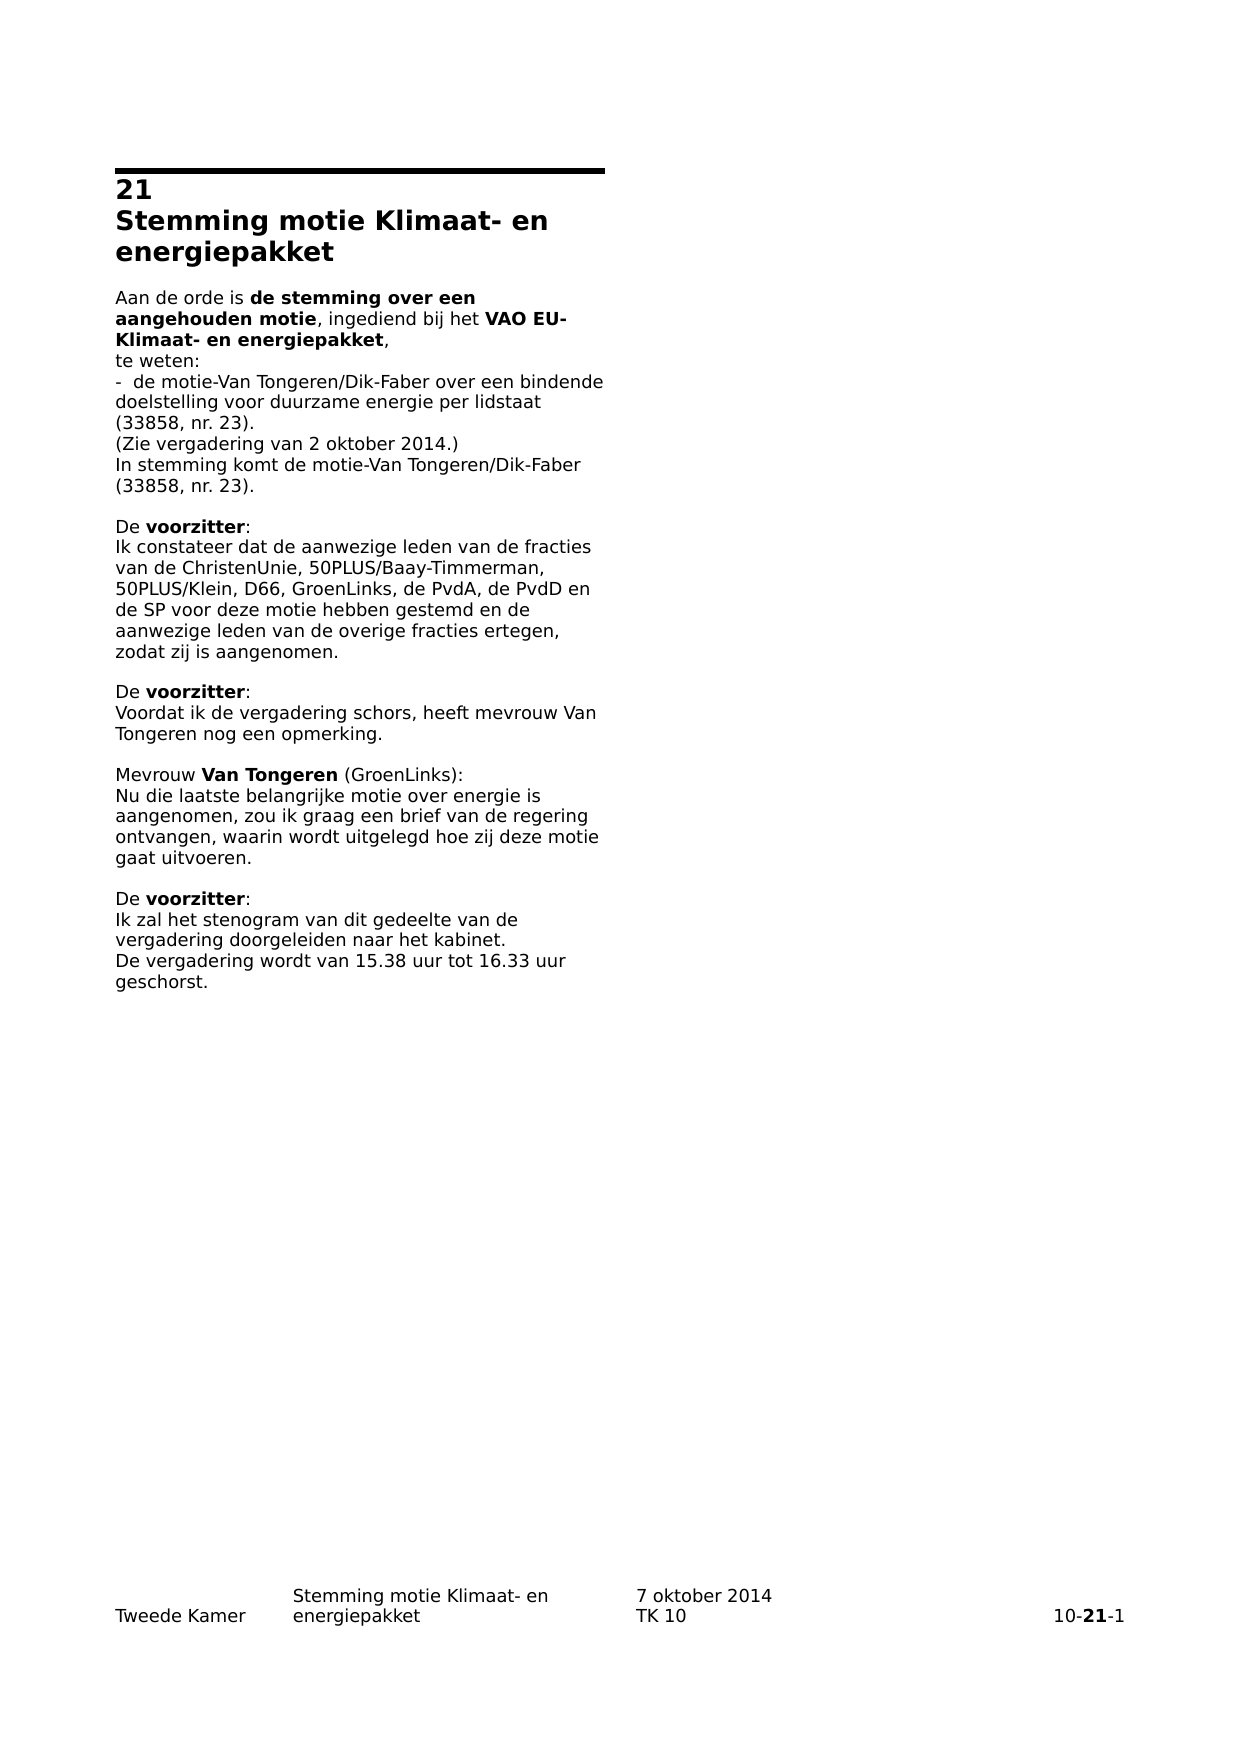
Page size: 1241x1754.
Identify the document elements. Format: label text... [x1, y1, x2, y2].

text Voordat ik de vergadering schors, heeft mevrouw Van Tongeren nog een opmerking. [115, 703, 605, 744]
title 21 Stemming motie Klimaat- en energiepakket [115, 174, 605, 268]
text (Zie vergadering van 2 oktober 2014.) [115, 434, 605, 455]
text Ik constateer dat de aanwezige leden van de fracties van de ChristenUnie, 50PLUS/Baay-Timmerman, 50PLUS/Klein, D66, GroenLinks, de PvdA, de PvdD en de SP voor deze motie hebben gestemd en de aanwezige leden van de overige fracties ertegen, zodat zij is aangenomen. [115, 537, 605, 662]
text De voorzitter: [115, 889, 605, 909]
text Ik zal het stenogram van dit gedeelte van de vergadering doorgeleiden naar het kabinet. [115, 909, 605, 951]
text De voorzitter: [115, 516, 605, 537]
text te weten: [115, 351, 605, 371]
text De voorzitter: [115, 682, 605, 703]
text Mevrouw Van Tongeren (GroenLinks): [115, 764, 605, 785]
text Nu die laatste belangrijke motie over energie is aangenomen, zou ik graag een brief van de regering ontvangen, waarin wordt uitgelegd hoe zij deze motie gaat uitvoeren. [115, 785, 605, 869]
text Aan de orde is de stemming over een aangehouden motie, ingediend bij het VAO EU-Klimaat- en energiepakket, [115, 288, 605, 351]
text In stemming komt de motie-Van Tongeren/Dik-Faber (33858, nr. 23). [115, 455, 605, 496]
text De vergadering wordt van 15.38 uur tot 16.33 uur geschorst. [115, 951, 605, 993]
list de motie-Van Tongeren/Dik-Faber over een bindende doelstelling voor duurzame energie per lidstaat (33858, nr. 23). [115, 371, 605, 434]
